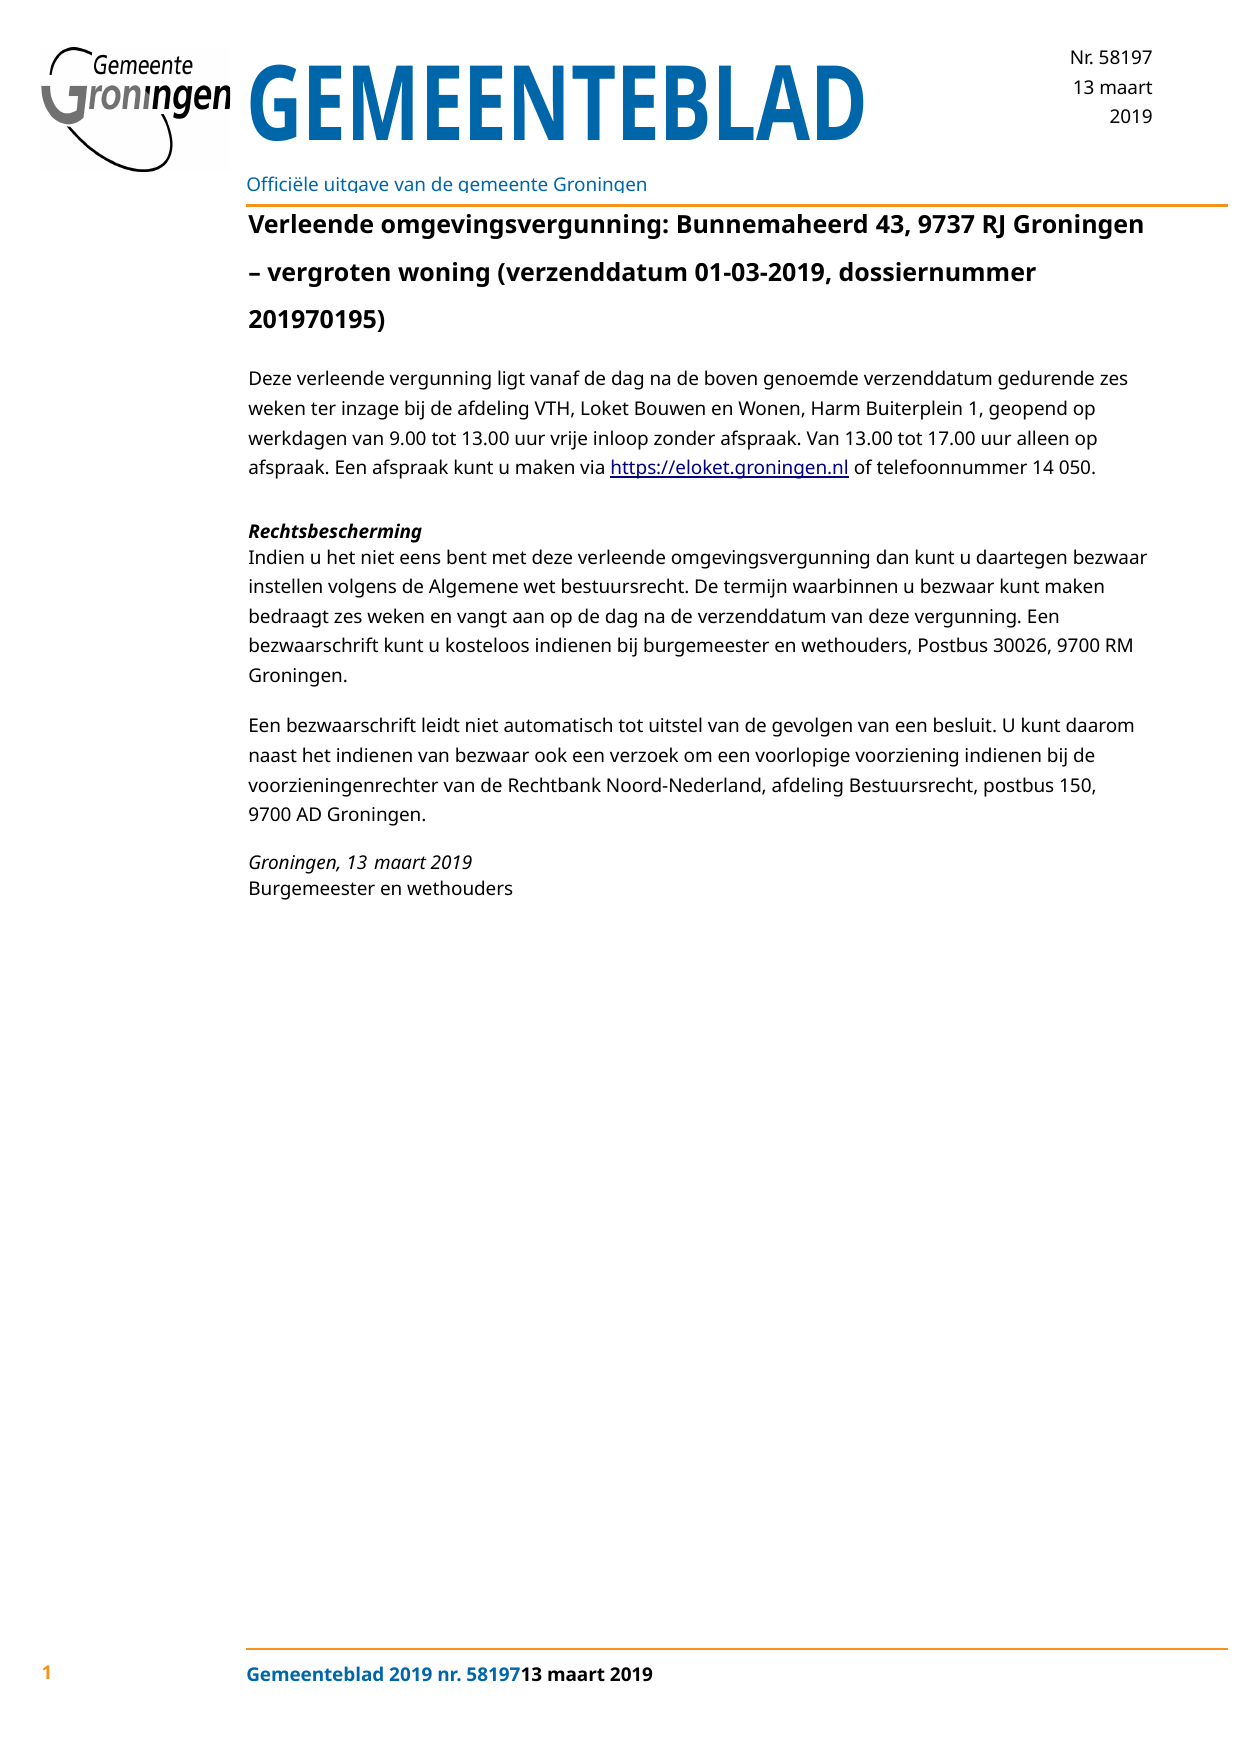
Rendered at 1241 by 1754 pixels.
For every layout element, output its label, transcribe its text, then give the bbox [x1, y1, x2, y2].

text Verleende omgevingsvergunning: Bunnemaheerd 43, 9737 RJ Groningen – vergroten woning (verzenddatum 01-03-2019, dossiernummer 201970195) [248, 207, 1152, 336]
text Een bezwaarschrift leidt niet automatisch tot uitstel van de gevolgen van een besluit. U kunt daarom naast het indienen van bezwaar ook een verzoek om een voorlopige voorziening indienen bij de voorzieningenrechter van de Rechtbank Noord-Nederland, afdeling Bestuursrecht, postbus 150, 9700 AD Groningen. [248, 713, 1152, 827]
text Groningen, 13 maart 2019 [248, 849, 1152, 875]
text Indien u het niet eens bent met deze verleende omgevingsvergunning dan kunt u daartegen bezwaar instellen volgens de Algemene wet bestuursrecht. De termijn waarbinnen u bezwaar kunt maken bedraagt zes weken en vangt aan op de dag na de verzenddatum van deze vergunning. Een bezwaarschrift kunt u kosteloos indienen bij burgemeester en wethouders, Postbus 30026, 9700 RM Groningen. [248, 544, 1152, 688]
text Burgemeester en wethouders [248, 875, 1152, 901]
text Deze verleende vergunning ligt vanaf de dag na de boven genoemde verzenddatum gedurende zes weken ter inzage bij de afdeling VTH, Loket Bouwen en Wonen, Harm Buiterplein 1, geopend op werkdagen van 9.00 tot 13.00 uur vrije inloop zonder afspraak. Van 13.00 tot 17.00 uur alleen op afspraak. Een afspraak kunt u maken via https://eloket.groningen.nl of telefoonnummer 14 050. [248, 366, 1152, 480]
text Rechtsbescherming [248, 518, 1152, 544]
picture [41, 47, 231, 172]
